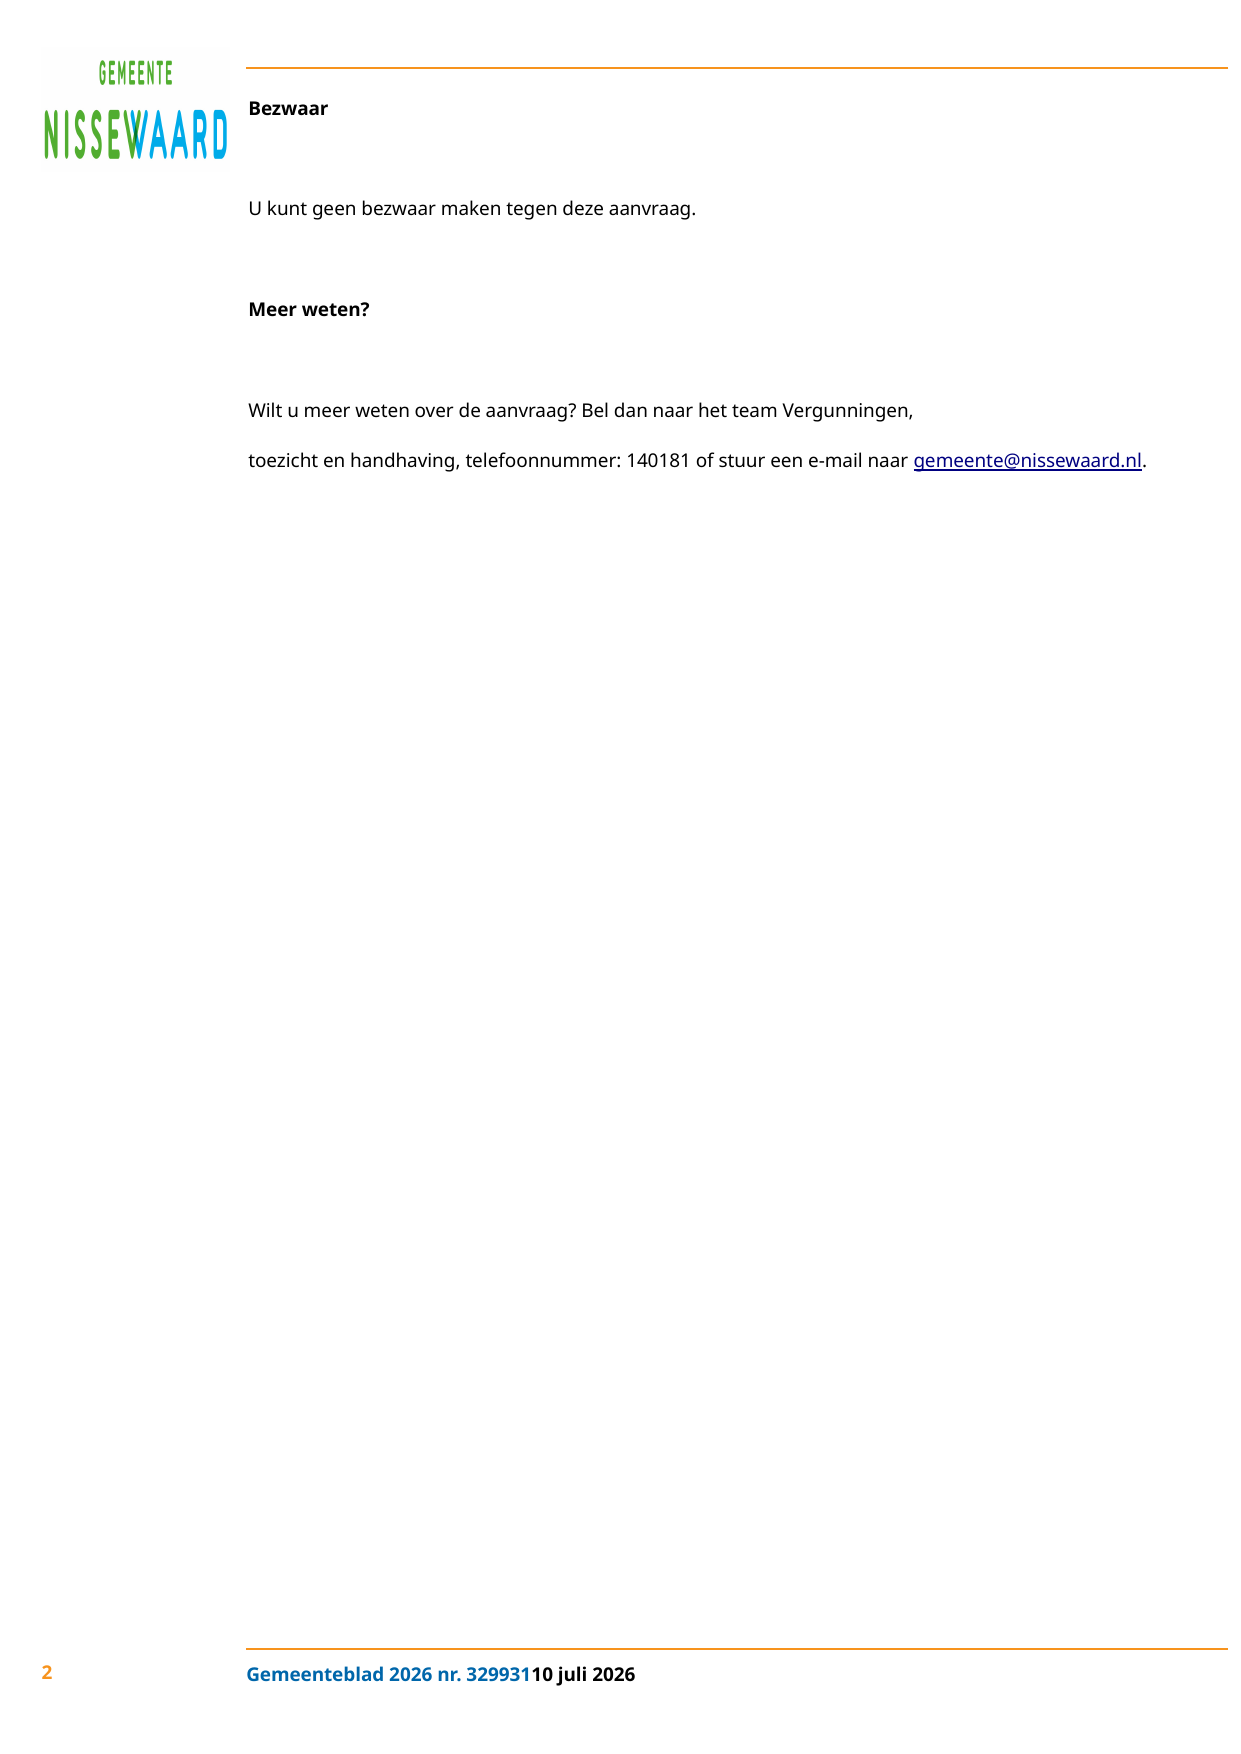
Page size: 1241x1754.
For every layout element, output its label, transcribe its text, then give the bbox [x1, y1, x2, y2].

text Meer weten? [248, 296, 1152, 322]
text toezicht en handhaving, telefoonnummer: 140181 of stuur een e-mail naar gemeente@nissewaard.nl. [248, 448, 1152, 473]
text U kunt geen bezwaar maken tegen deze aanvraag. [248, 196, 1152, 221]
text Wilt u meer weten over de aanvraag? Bel dan naar het team Vergunningen, [248, 397, 1152, 423]
picture [41, 47, 231, 172]
text Bezwaar [248, 95, 1152, 121]
